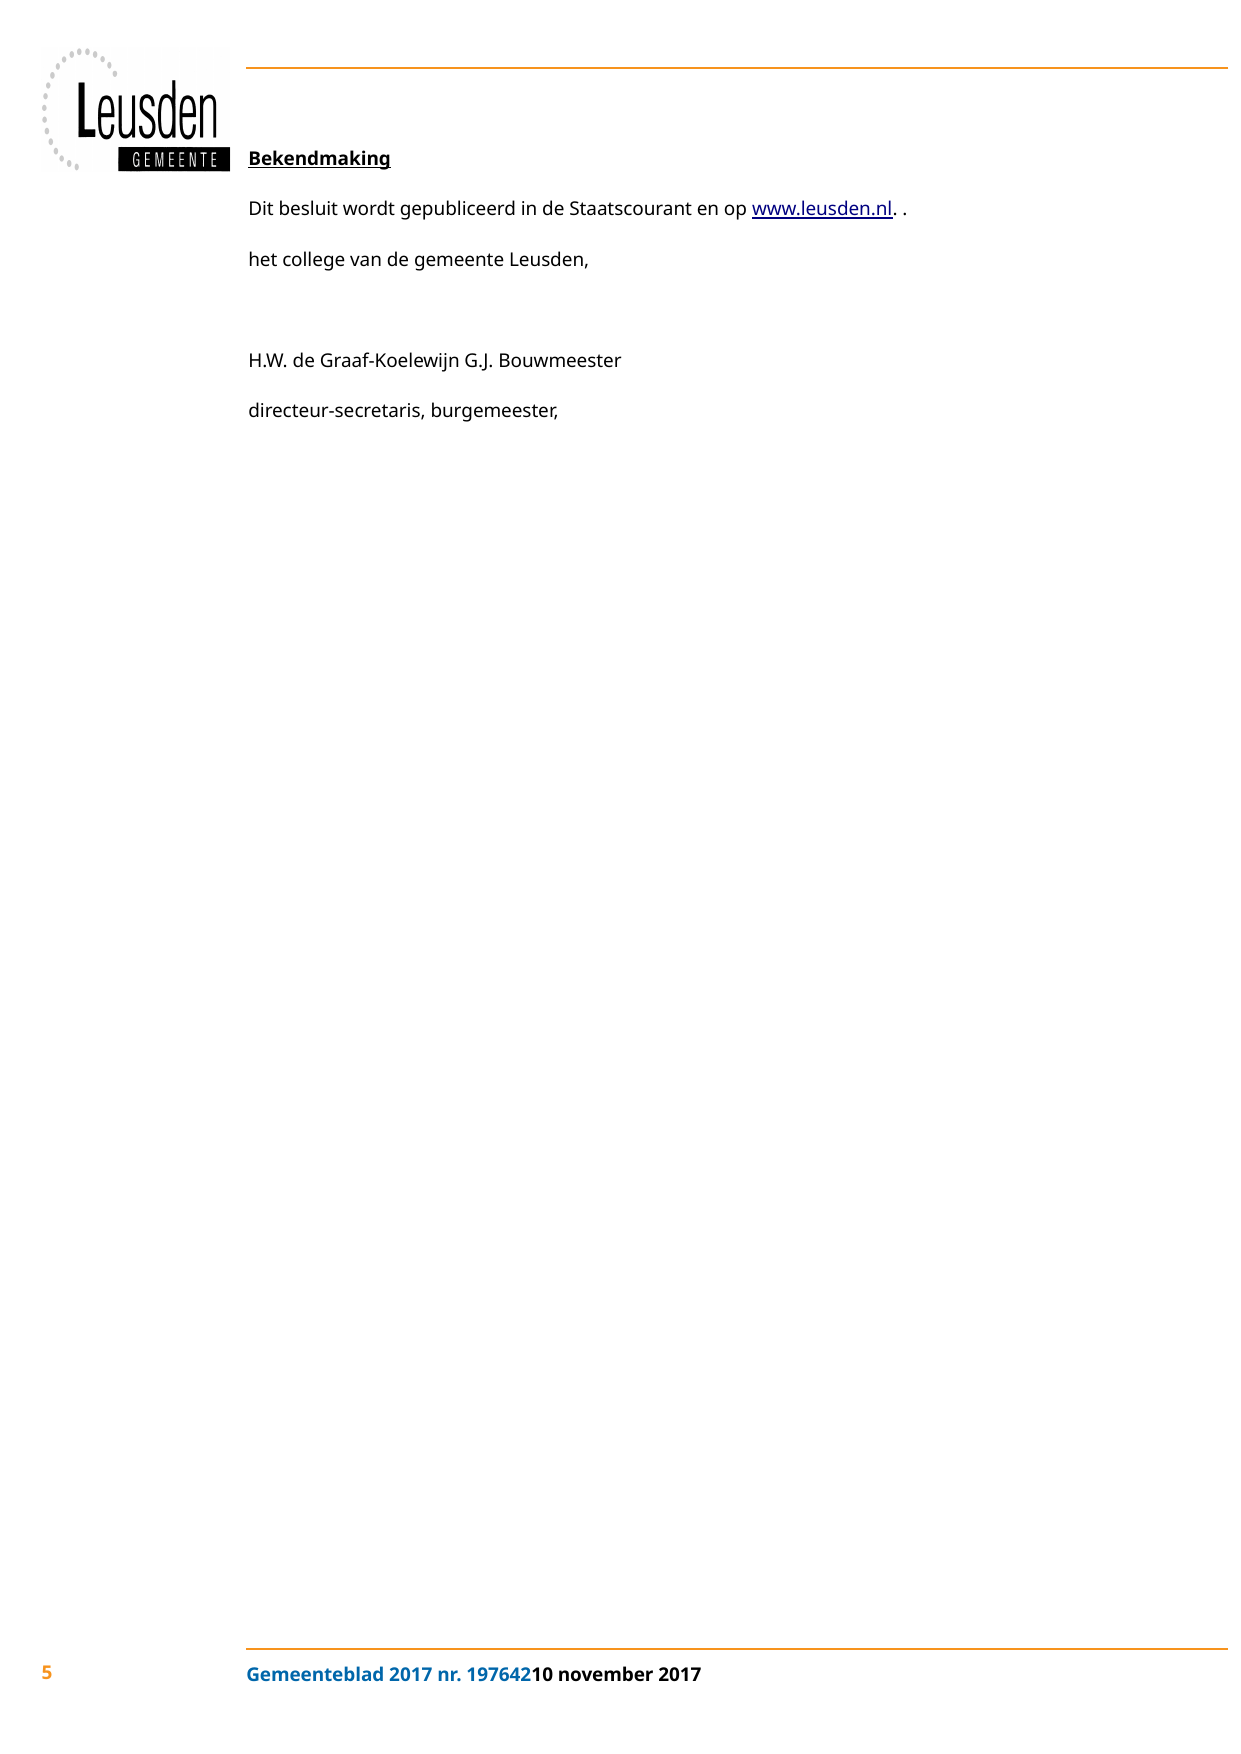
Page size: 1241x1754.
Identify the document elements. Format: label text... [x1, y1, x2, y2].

text het college van de gemeente Leusden, [248, 246, 1152, 272]
text Bekendmaking [248, 145, 1152, 171]
text Dit besluit wordt gepubliceerd in de Staatscourant en op www.leusden.nl. . [248, 196, 1152, 221]
text directeur-secretaris, burgemeester, [248, 397, 1152, 423]
text H.W. de Graaf-Koelewijn G.J. Bouwmeester [248, 347, 1152, 373]
picture [41, 47, 231, 172]
